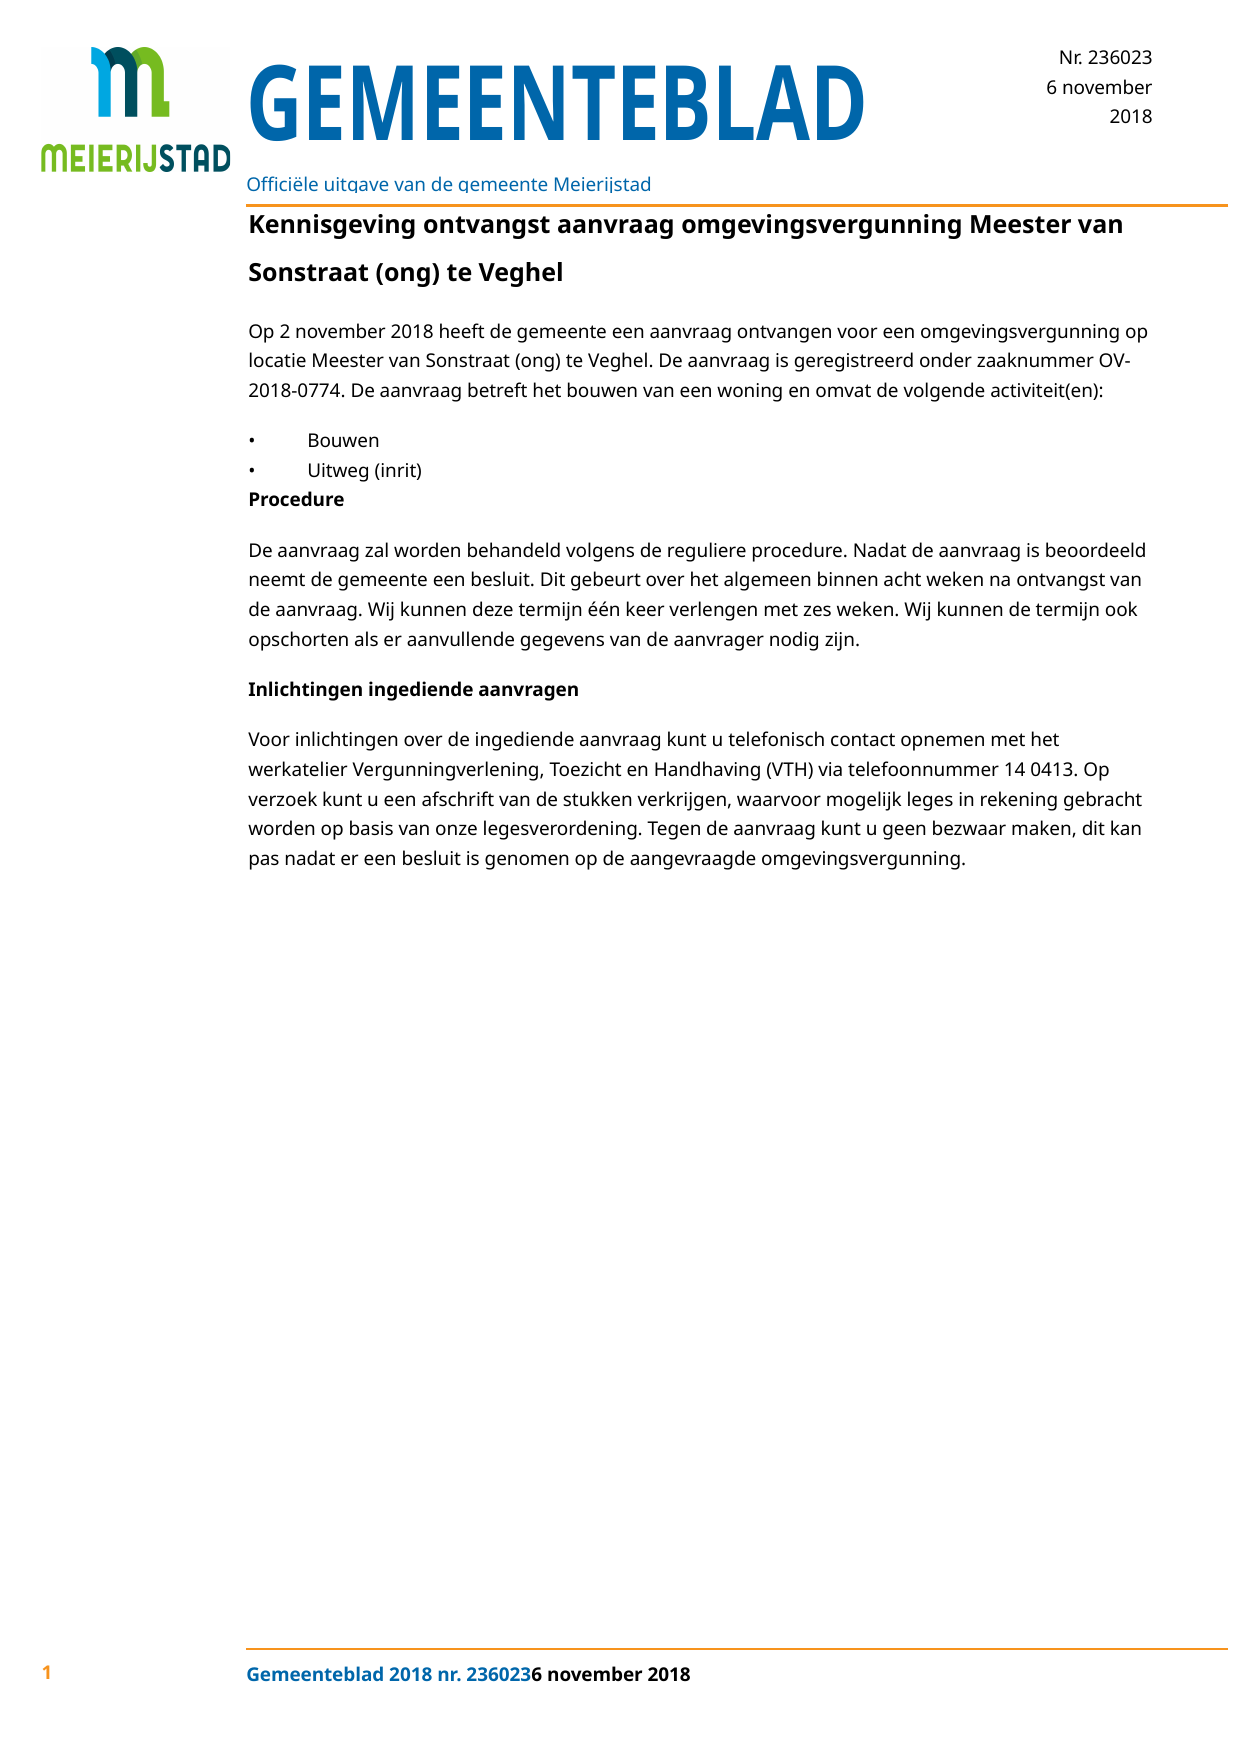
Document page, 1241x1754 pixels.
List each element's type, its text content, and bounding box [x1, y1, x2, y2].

text Voor inlichtingen over de ingediende aanvraag kunt u telefonisch contact opnemen met het werkatelier Vergunningverlening, Toezicht en Handhaving (VTH) via telefoonnummer 14 0413. Op verzoek kunt u een afschrift van de stukken verkrijgen, waarvoor mogelijk leges in rekening gebracht worden op basis van onze legesverordening. Tegen de aanvraag kunt u geen bezwaar maken, dit kan pas nadat er een besluit is genomen op de aangevraagde omgevingsvergunning. [248, 727, 1152, 871]
text De aanvraag zal worden behandeld volgens de reguliere procedure. Nadat de aanvraag is beoordeeld neemt de gemeente een besluit. Dit gebeurt over het algemeen binnen acht weken na ontvangst van de aanvraag. Wij kunnen deze termijn één keer verlengen met zes weken. Wij kunnen de termijn ook opschorten als er aanvullende gegevens van de aanvrager nodig zijn. [248, 537, 1152, 652]
list Uitweg (inrit) [248, 457, 1152, 483]
picture [41, 47, 231, 172]
text Kennisgeving ontvangst aanvraag omgevingsvergunning Meester van Sonstraat (ong) te Veghel [248, 207, 1152, 288]
text Procedure [248, 487, 1152, 512]
text Op 2 november 2018 heeft de gemeente een aanvraag ontvangen voor een omgevingsvergunning op locatie Meester van Sonstraat (ong) te Veghel. De aanvraag is geregistreerd onder zaaknummer OV-2018-0774. De aanvraag betreft het bouwen van een woning en omvat de volgende activiteit(en): [248, 318, 1152, 403]
text Inlichtingen ingediende aanvragen [248, 676, 1152, 702]
list Bouwen [248, 427, 1152, 453]
